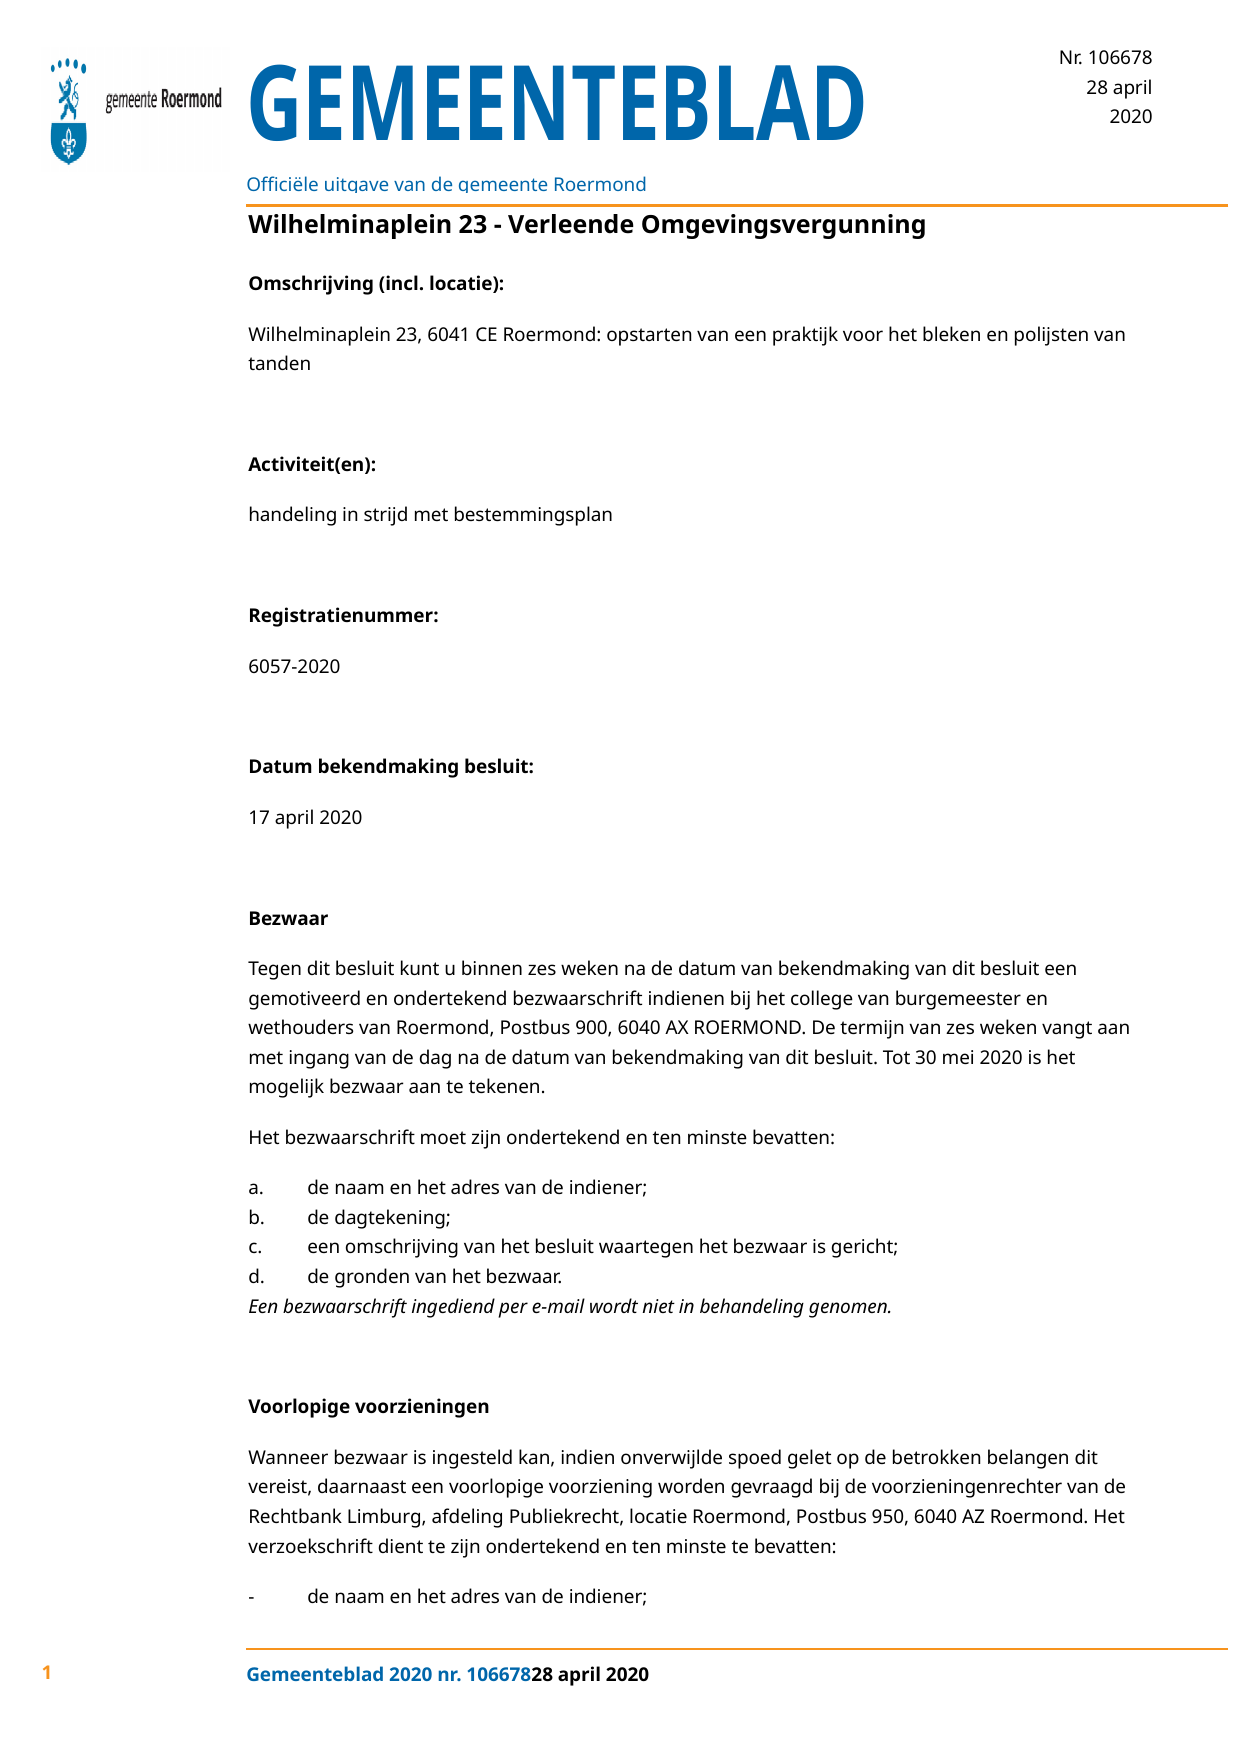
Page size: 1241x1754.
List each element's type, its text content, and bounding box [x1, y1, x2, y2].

text Bezwaar [248, 905, 1152, 931]
text Omschrijving (incl. locatie): [248, 270, 1152, 296]
text 17 april 2020 [248, 804, 1152, 830]
text Het bezwaarschrift moet zijn ondertekend en ten minste bevatten: [248, 1124, 1152, 1150]
text Tegen dit besluit kunt u binnen zes weken na de datum van bekendmaking van dit besluit een gemotiveerd en ondertekend bezwaarschrift indienen bij het college van burgemeester en wethouders van Roermond, Postbus 900, 6040 AX ROERMOND. De termijn van zes weken vangt aan met ingang van de dag na de datum van bekendmaking van dit besluit. Tot 30 mei 2020 is het mogelijk bezwaar aan te tekenen. [248, 955, 1152, 1099]
list de naam en het adres van de indiener; [248, 1174, 1152, 1200]
list de naam en het adres van de indiener; [248, 1583, 1152, 1609]
text Voorlopige voorzieningen [248, 1394, 1152, 1419]
text Registratienummer: [248, 602, 1152, 628]
list een omschrijving van het besluit waartegen het bezwaar is gericht; [248, 1234, 1152, 1259]
picture [41, 47, 231, 172]
text Wilhelminaplein 23, 6041 CE Roermond: opstarten van een praktijk voor het bleken en polijsten van tanden [248, 321, 1152, 376]
list de gronden van het bezwaar. [248, 1263, 1152, 1289]
list de dagtekening; [248, 1204, 1152, 1230]
text Wanneer bezwaar is ingesteld kan, indien onverwijlde spoed gelet op de betrokken belangen dit vereist, daarnaast een voorlopige voorziening worden gevraagd bij de voorzieningenrechter van de Rechtbank Limburg, afdeling Publiekrecht, locatie Roermond, Postbus 950, 6040 AZ Roermond. Het verzoekschrift dient te zijn ondertekend en ten minste te bevatten: [248, 1444, 1152, 1558]
text 6057-2020 [248, 653, 1152, 678]
text Wilhelminaplein 23 - Verleende Omgevingsvergunning [248, 207, 1152, 241]
text Datum bekendmaking besluit: [248, 754, 1152, 779]
text Activiteit(en): [248, 451, 1152, 477]
text handeling in strijd met bestemmingsplan [248, 502, 1152, 527]
text Een bezwaarschrift ingediend per e-mail wordt niet in behandeling genomen. [248, 1293, 1152, 1318]
